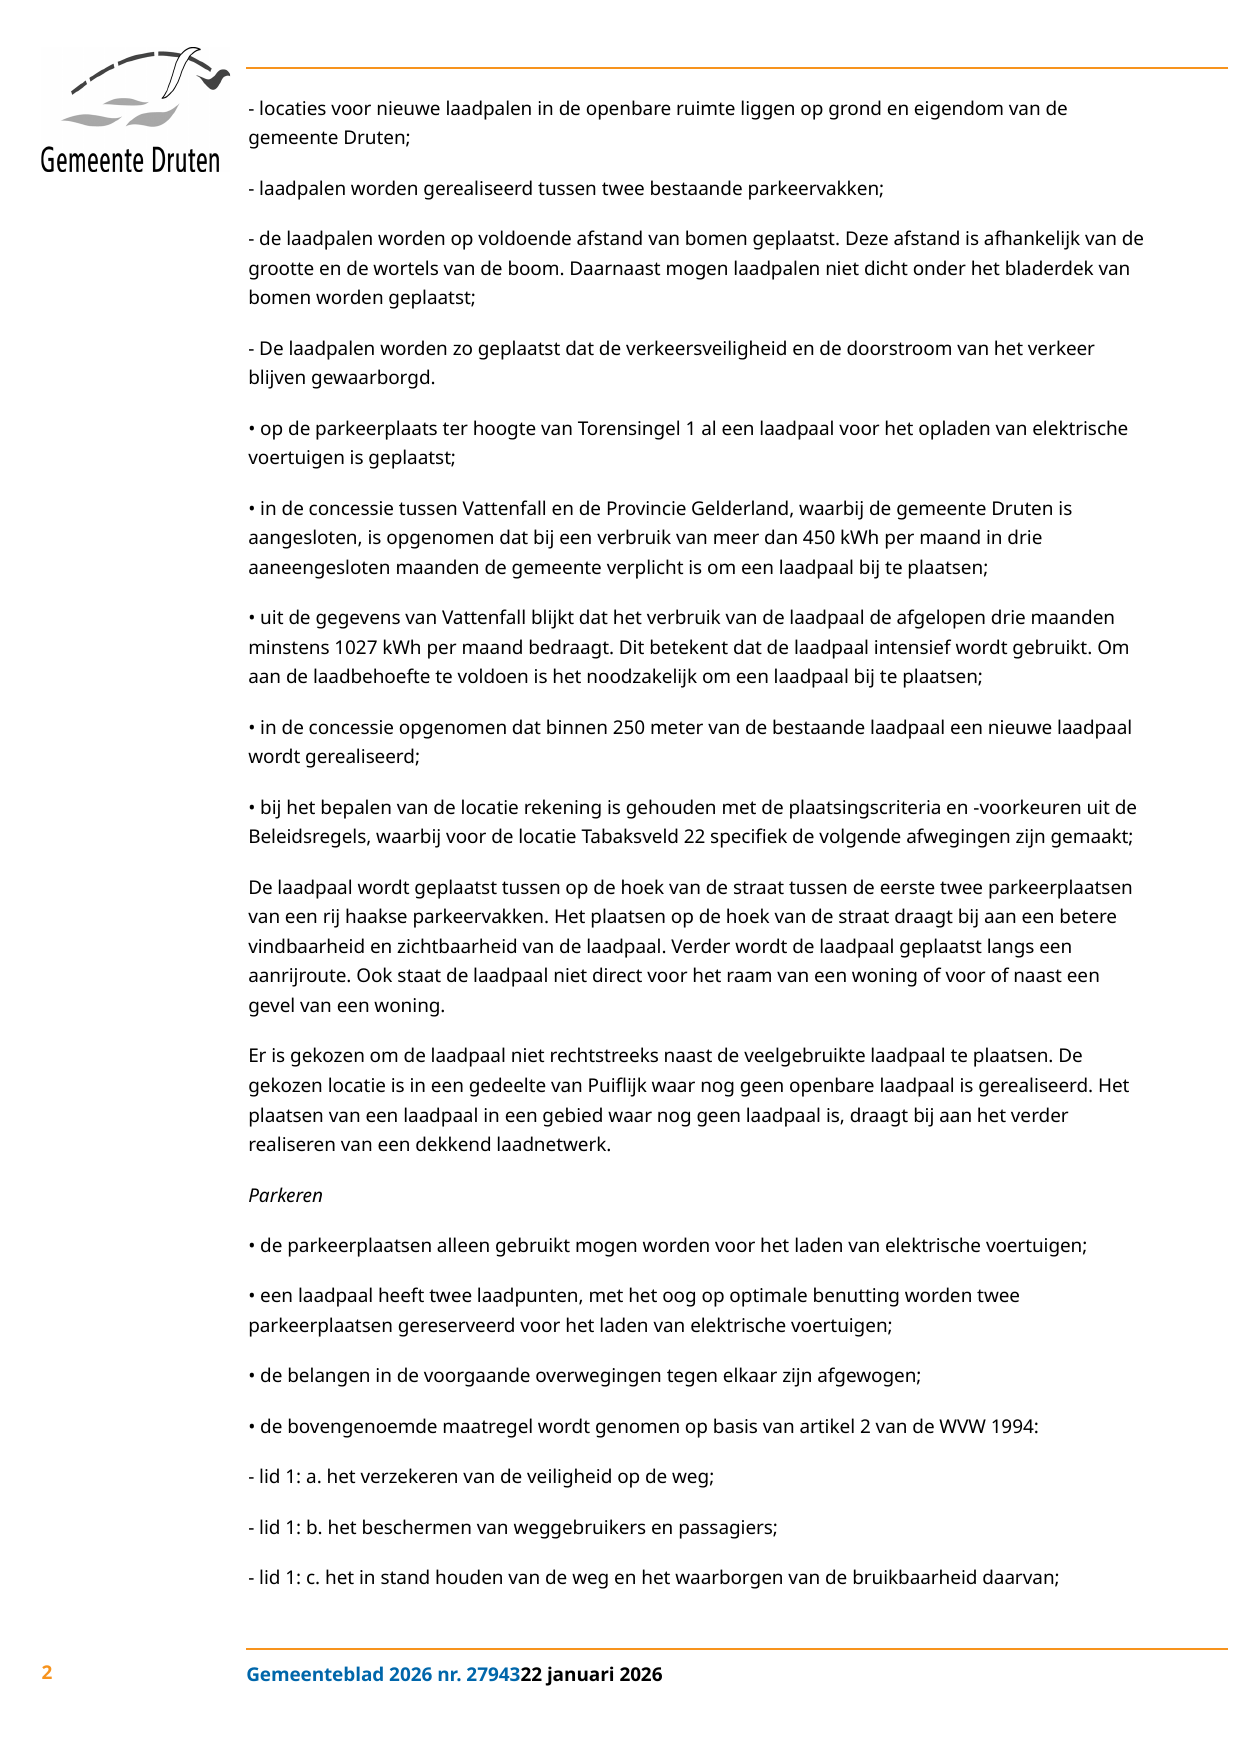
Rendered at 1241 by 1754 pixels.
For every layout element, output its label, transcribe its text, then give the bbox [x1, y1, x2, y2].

text • op de parkeerplaats ter hoogte van Torensingel 1 al een laadpaal voor het opladen van elektrische voertuigen is geplaatst; [248, 415, 1152, 470]
text - laadpalen worden gerealiseerd tussen twee bestaande parkeervakken; [248, 175, 1152, 201]
text • de bovengenoemde maatregel wordt genomen op basis van artikel 2 van de WVW 1994: [248, 1413, 1152, 1439]
text Er is gekozen om de laadpaal niet rechtstreeks naast de veelgebruikte laadpaal te plaatsen. De gekozen locatie is in een gedeelte van Puiflijk waar nog geen openbare laadpaal is gerealiseerd. Het plaatsen van een laadpaal in een gebied waar nog geen laadpaal is, draagt bij aan het verder realiseren van een dekkend laadnetwerk. [248, 1043, 1152, 1157]
text - De laadpalen worden zo geplaatst dat de verkeersveiligheid en de doorstroom van het verkeer blijven gewaarborgd. [248, 335, 1152, 390]
text • in de concessie tussen Vattenfall en de Provincie Gelderland, waarbij de gemeente Druten is aangesloten, is opgenomen dat bij een verbruik van meer dan 450 kWh per maand in drie aaneengesloten maanden de gemeente verplicht is om een laadpaal bij te plaatsen; [248, 495, 1152, 580]
text - lid 1: a. het verzekeren van de veiligheid op de weg; [248, 1463, 1152, 1489]
text • een laadpaal heeft twee laadpunten, met het oog op optimale benutting worden twee parkeerplaatsen gereserveerd voor het laden van elektrische voertuigen; [248, 1283, 1152, 1338]
text • in de concessie opgenomen dat binnen 250 meter van de bestaande laadpaal een nieuwe laadpaal wordt gerealiseerd; [248, 714, 1152, 769]
text - lid 1: b. het beschermen van weggebruikers en passagiers; [248, 1514, 1152, 1540]
text - lid 1: c. het in stand houden van de weg en het waarborgen van de bruikbaarheid daarvan; [248, 1564, 1152, 1590]
picture [41, 47, 231, 172]
text - de laadpalen worden op voldoende afstand van bomen geplaatst. Deze afstand is afhankelijk van de grootte en de wortels van de boom. Daarnaast mogen laadpalen niet dicht onder het bladerdek van bomen worden geplaatst; [248, 225, 1152, 310]
text • de belangen in de voorgaande overwegingen tegen elkaar zijn afgewogen; [248, 1363, 1152, 1388]
text De laadpaal wordt geplaatst tussen op de hoek van de straat tussen de eerste twee parkeerplaatsen van een rij haakse parkeervakken. Het plaatsen op de hoek van de straat draagt bij aan een betere vindbaarheid en zichtbaarheid van de laadpaal. Verder wordt de laadpaal geplaatst langs een aanrijroute. Ook staat de laadpaal niet direct voor het raam van een woning of voor of naast een gevel van een woning. [248, 874, 1152, 1018]
text - locaties voor nieuwe laadpalen in de openbare ruimte liggen op grond en eigendom van de gemeente Druten; [248, 95, 1152, 150]
text • uit de gegevens van Vattenfall blijkt dat het verbruik van de laadpaal de afgelopen drie maanden minstens 1027 kWh per maand bedraagt. Dit betekent dat de laadpaal intensief wordt gebruikt. Om aan de laadbehoefte te voldoen is het noodzakelijk om een laadpaal bij te plaatsen; [248, 604, 1152, 689]
text • de parkeerplaatsen alleen gebruikt mogen worden voor het laden van elektrische voertuigen; [248, 1232, 1152, 1258]
text Parkeren [248, 1182, 1152, 1208]
text • bij het bepalen van de locatie rekening is gehouden met de plaatsingscriteria en -voorkeuren uit de Beleidsregels, waarbij voor de locatie Tabaksveld 22 specifiek de volgende afwegingen zijn gemaakt; [248, 794, 1152, 849]
